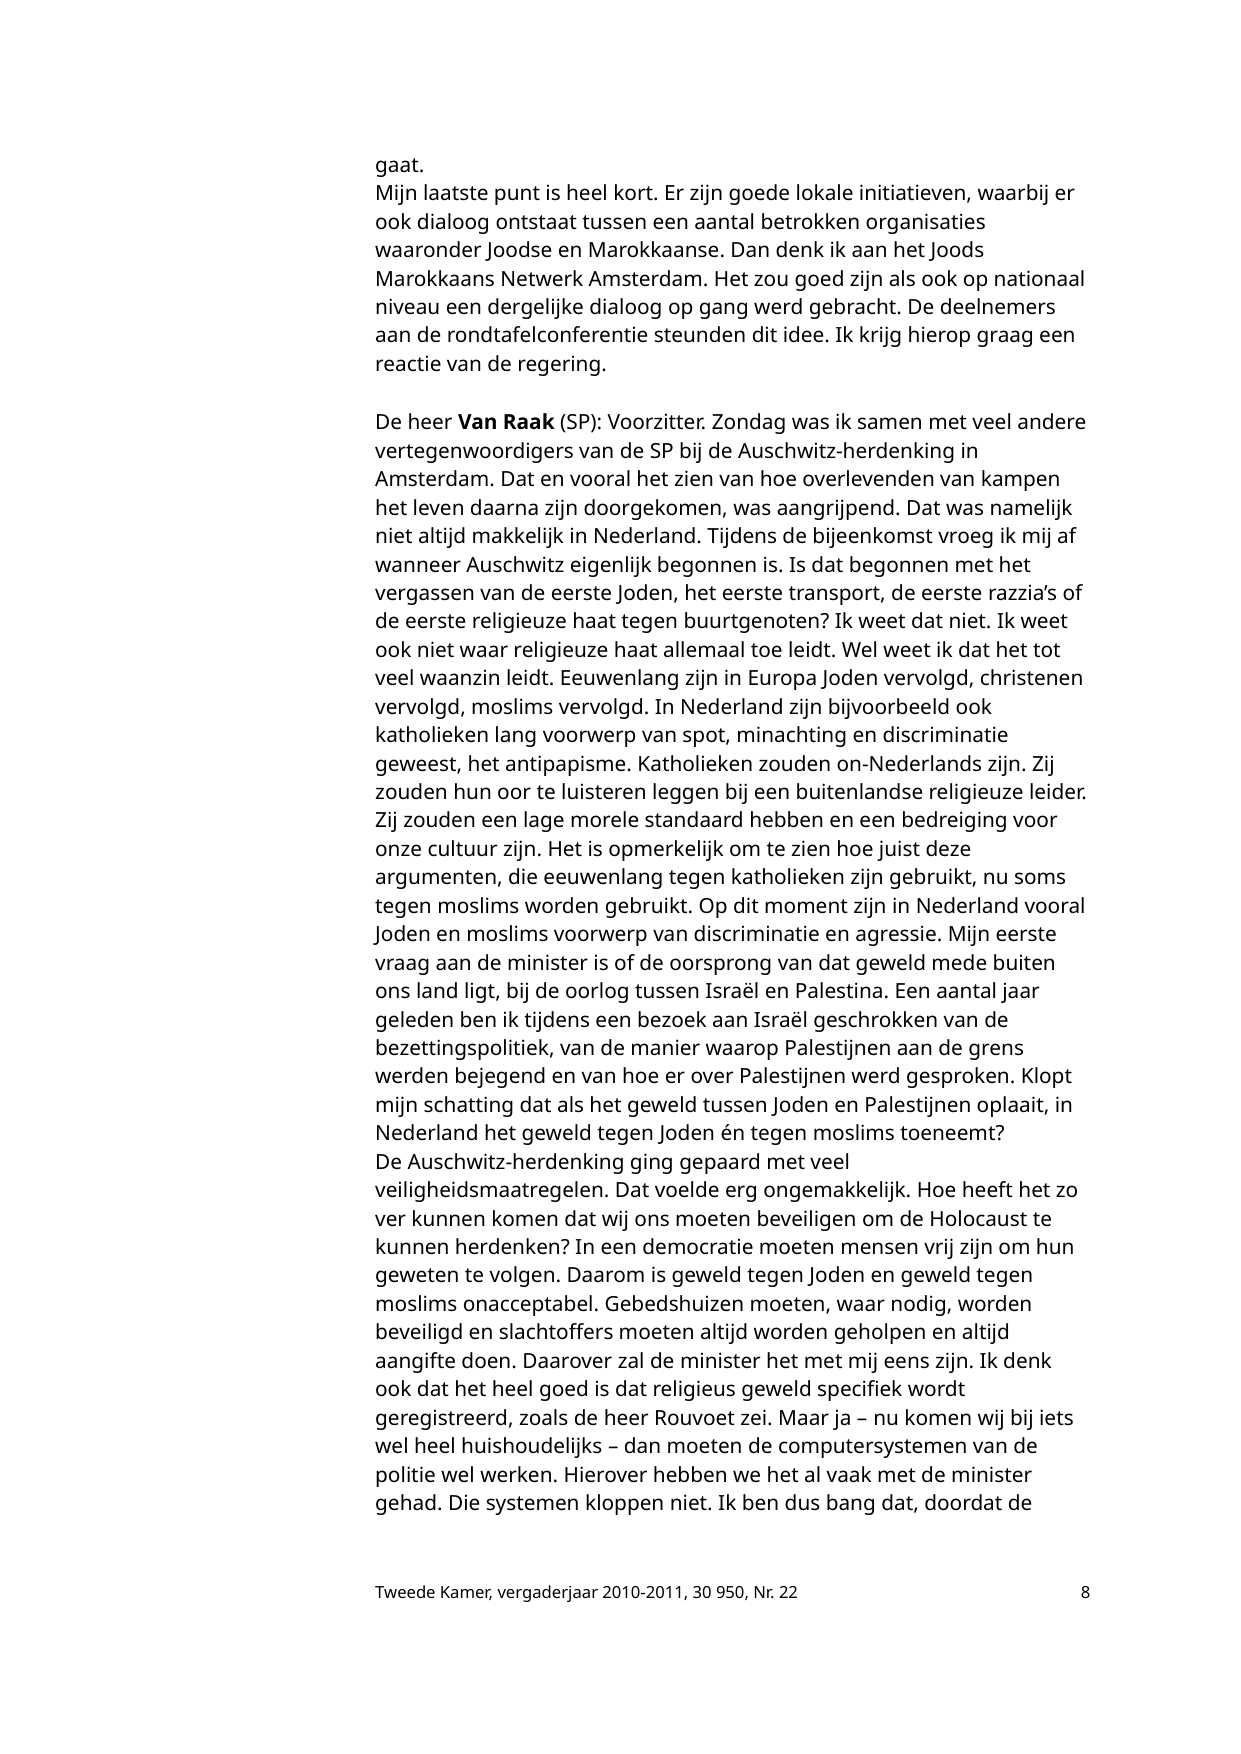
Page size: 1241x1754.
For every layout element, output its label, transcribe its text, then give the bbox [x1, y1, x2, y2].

text Mijn laatste punt is heel kort. Er zijn goede lokale initiatieven, waarbij er ook dialoog ontstaat tussen een aantal betrokken organisaties waaronder Joodse en Marokkaanse. Dan denk ik aan het Joods Marokkaans Netwerk Amsterdam. Het zou goed zijn als ook op nationaal niveau een dergelijke dialoog op gang werd gebracht. De deelnemers aan de rondtafelconferentie steunden dit idee. Ik krijg hierop graag een reactie van de regering. [375, 178, 1090, 377]
text gaat. [375, 150, 1090, 178]
text De heer Van Raak (SP): Voorzitter. Zondag was ik samen met veel andere vertegenwoordigers van de SP bij de Auschwitz-herdenking in Amsterdam. Dat en vooral het zien van hoe overlevenden van kampen het leven daarna zijn doorgekomen, was aangrijpend. Dat was namelijk niet altijd makkelijk in Nederland. Tijdens de bijeenkomst vroeg ik mij af wanneer Auschwitz eigenlijk begonnen is. Is dat begonnen met het vergassen van de eerste Joden, het eerste transport, de eerste razzia’s of de eerste religieuze haat tegen buurtgenoten? Ik weet dat niet. Ik weet ook niet waar religieuze haat allemaal toe leidt. Wel weet ik dat het tot veel waanzin leidt. Eeuwenlang zijn in Europa Joden vervolgd, christenen vervolgd, moslims vervolgd. In Nederland zijn bijvoorbeeld ook katholieken lang voorwerp van spot, minachting en discriminatie geweest, het antipapisme. Katholieken zouden on-Nederlands zijn. Zij zouden hun oor te luisteren leggen bij een buitenlandse religieuze leider. Zij zouden een lage morele standaard hebben en een bedreiging voor onze cultuur zijn. Het is opmerkelijk om te zien hoe juist deze argumenten, die eeuwenlang tegen katholieken zijn gebruikt, nu soms tegen moslims worden gebruikt. Op dit moment zijn in Nederland vooral Joden en moslims voorwerp van discriminatie en agressie. Mijn eerste vraag aan de minister is of de oorsprong van dat geweld mede buiten ons land ligt, bij de oorlog tussen Israël en Palestina. Een aantal jaar geleden ben ik tijdens een bezoek aan Israël geschrokken van de bezettingspolitiek, van de manier waarop Palestijnen aan de grens werden bejegend en van hoe er over Palestijnen werd gesproken. Klopt mijn schatting dat als het geweld tussen Joden en Palestijnen oplaait, in Nederland het geweld tegen Joden én tegen moslims toeneemt? [375, 407, 1090, 1147]
text De Auschwitz-herdenking ging gepaard met veel veiligheidsmaatregelen. Dat voelde erg ongemakkelijk. Hoe heeft het zo ver kunnen komen dat wij ons moeten beveiligen om de Holocaust te kunnen herdenken? In een democratie moeten mensen vrij zijn om hun geweten te volgen. Daarom is geweld tegen Joden en geweld tegen moslims onacceptabel. Gebedshuizen moeten, waar nodig, worden beveiligd en slachtoffers moeten altijd worden geholpen en altijd aangifte doen. Daarover zal de minister het met mij eens zijn. Ik denk ook dat het heel goed is dat religieus geweld specifiek wordt geregistreerd, zoals de heer Rouvoet zei. Maar ja – nu komen wij bij iets wel heel huishoudelijks – dan moeten de computersystemen van de politie wel werken. Hierover hebben we het al vaak met de minister gehad. Die systemen kloppen niet. Ik ben dus bang dat, doordat de [375, 1147, 1090, 1517]
